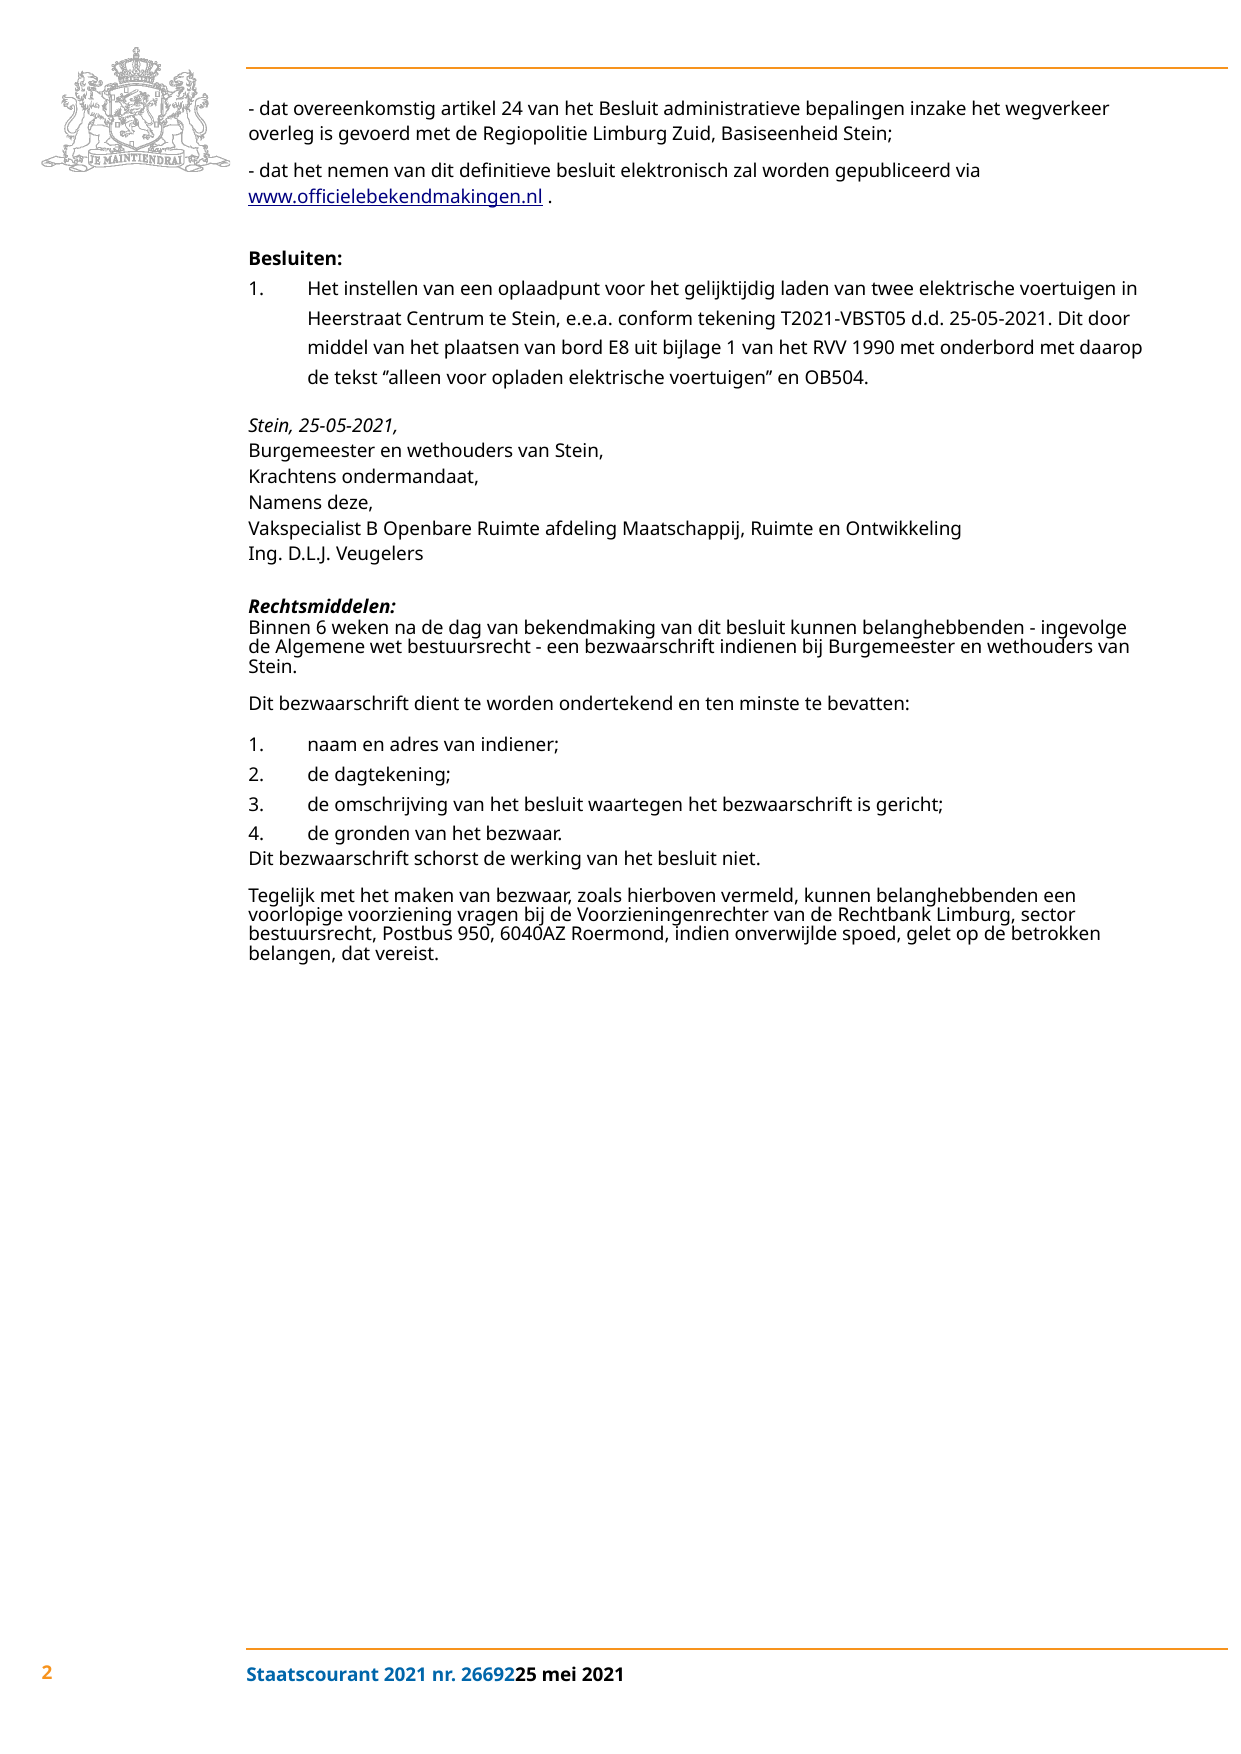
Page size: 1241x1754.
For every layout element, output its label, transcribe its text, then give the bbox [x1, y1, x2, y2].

text - dat overeenkomstig artikel 24 van het Besluit administratieve bepalingen inzake het wegverkeer overleg is gevoerd met de Regiopolitie Limburg Zuid, Basiseenheid Stein; [248, 95, 1152, 146]
text Besluiten: [248, 246, 1152, 271]
list naam en adres van indiener; [248, 732, 1152, 757]
list de dagtekening; [248, 761, 1152, 787]
picture [41, 47, 231, 172]
text Dit bezwaarschrift dient te worden ondertekend en ten minste te bevatten: [248, 694, 1152, 714]
text Namens deze, [248, 489, 1152, 515]
text Vakspecialist B Openbare Ruimte afdeling Maatschappij, Ruimte en Ontwikkeling [248, 515, 1152, 540]
list Het instellen van een oplaadpunt voor het gelijktijdig laden van twee elektrische voertuigen in Heerstraat Centrum te Stein, e.e.a. conform tekening T2021-VBST05 d.d. 25-05-2021. Dit door middel van het plaatsen van bord E8 uit bijlage 1 van het RVV 1990 met onderbord met daarop de tekst ‘’alleen voor opladen elektrische voertuigen’’ en OB504. [248, 275, 1152, 390]
text Stein, 25-05-2021, [248, 412, 1152, 437]
list de omschrijving van het besluit waartegen het bezwaarschrift is gericht; [248, 791, 1152, 816]
text Ing. D.L.J. Veugelers [248, 540, 1152, 566]
text Tegelijk met het maken van bezwaar, zoals hierboven vermeld, kunnen belanghebbenden een voorlopige voorziening vragen bij de Voorzieningenrechter van de Rechtbank Limburg, sector bestuursrecht, Postbus 950, 6040AZ Roermond, indien onverwijlde spoed, gelet op de betrokken belangen, dat vereist. [248, 887, 1152, 964]
text Krachtens ondermandaat, [248, 463, 1152, 489]
text Burgemeester en wethouders van Stein, [248, 437, 1152, 463]
text Binnen 6 weken na de dag van bekendmaking van dit besluit kunnen belanghebbenden - ingevolge de Algemene wet bestuursrecht - een bezwaarschrift indienen bij Burgemeester en wethouders van Stein. [248, 619, 1152, 677]
list de gronden van het bezwaar. [248, 820, 1152, 846]
text Rechtsmiddelen: [248, 593, 1152, 619]
text - dat het nemen van dit definitieve besluit elektronisch zal worden gepubliceerd via www.officielebekendmakingen.nl . [248, 157, 1152, 209]
text Dit bezwaarschrift schorst de werking van het besluit niet. [248, 850, 1152, 869]
